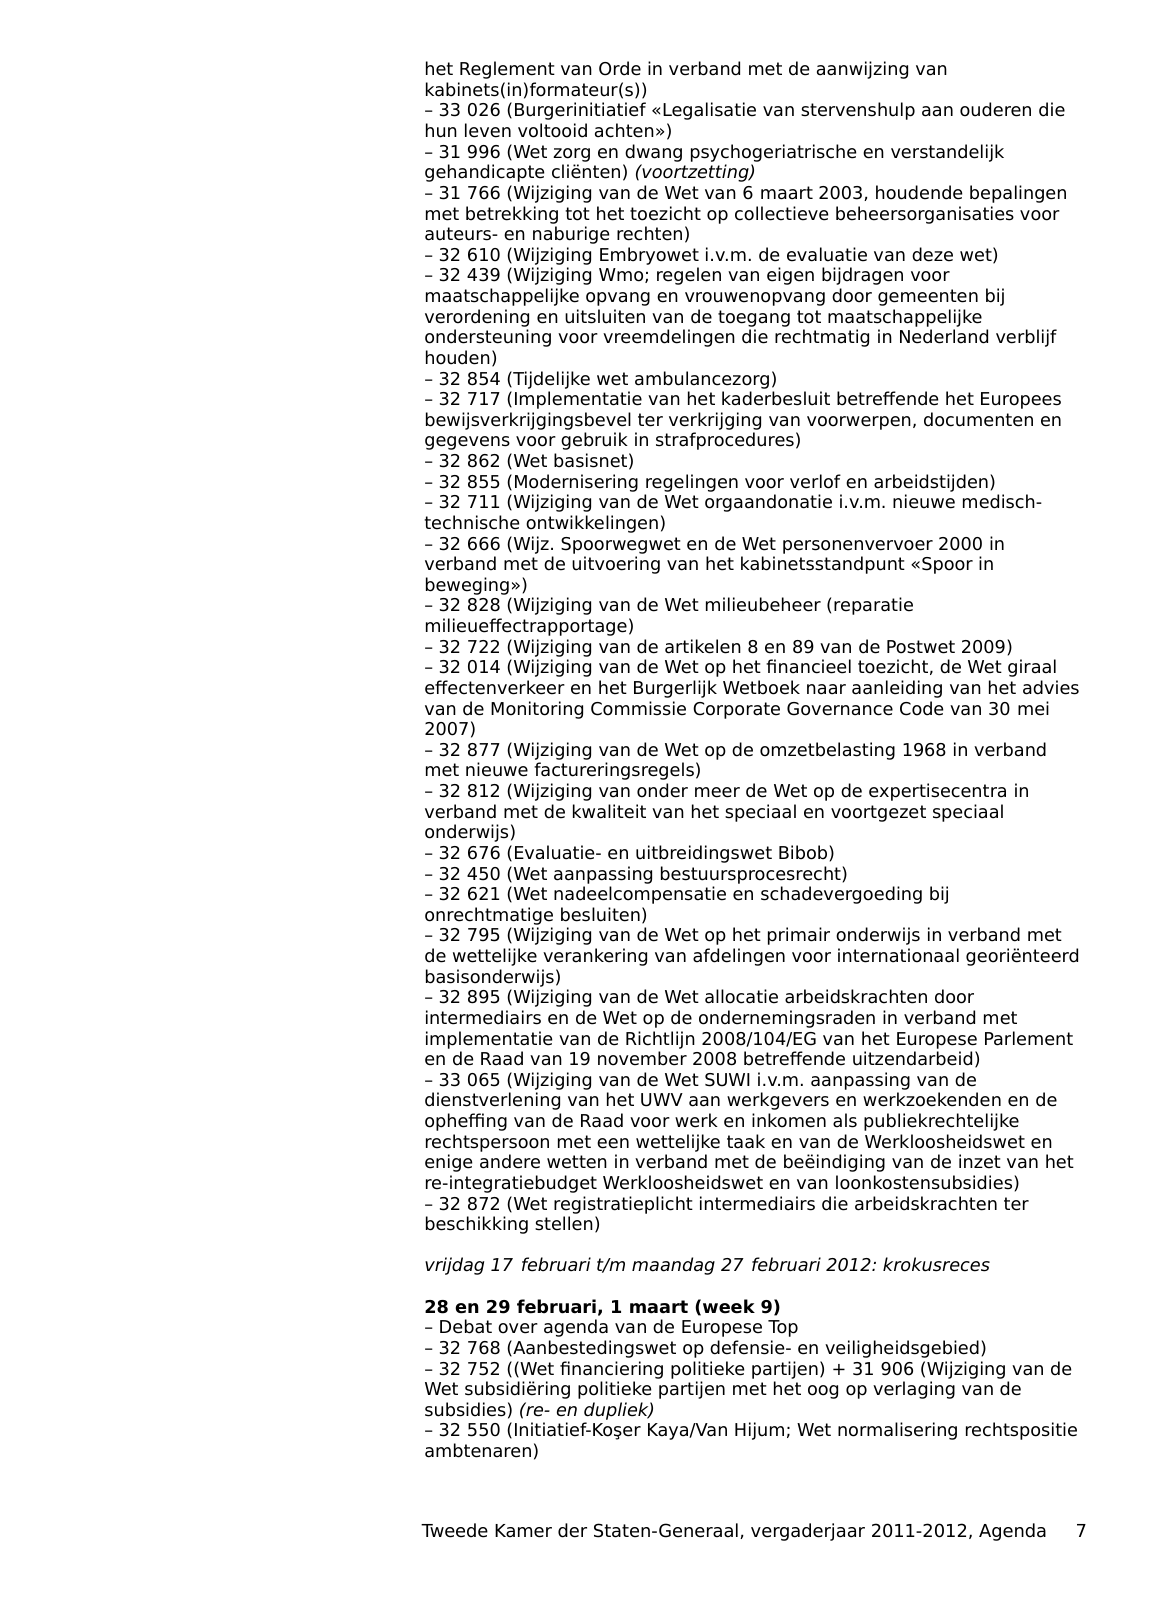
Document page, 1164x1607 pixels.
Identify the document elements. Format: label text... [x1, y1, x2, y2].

table_cell [401, 1070, 418, 1193]
table_cell [401, 781, 418, 843]
table_cell [401, 100, 418, 142]
table_cell [77, 925, 401, 987]
table_cell – 32 450 (Wet aanpassing bestuursprocesrecht) [418, 864, 1087, 884]
table_cell [401, 245, 418, 265]
table_cell het Reglement van Orde in verband met de aanwijzing van kabinets(in)formateur(s)) [418, 59, 1087, 100]
table_cell – 32 872 (Wet registratieplicht intermediairs die arbeidskrachten ter beschikking stellen) [418, 1194, 1087, 1235]
table_cell [401, 59, 418, 100]
table_cell [401, 183, 418, 245]
table_cell [401, 389, 418, 451]
table_cell [401, 534, 418, 595]
table_cell [77, 183, 401, 245]
table_cell [401, 142, 418, 183]
table_cell [77, 884, 401, 925]
table_cell – 31 996 (Wet zorg en dwang psychogeriatrische en verstandelijk gehandicapte cliënten) (voortzetting) [418, 142, 1087, 183]
table_cell – Debat over agenda van de Europese Top [418, 1317, 1087, 1338]
table_cell – 32 676 (Evaluatie- en uitbreidingswet Bibob) [418, 843, 1087, 863]
table_cell – 32 439 (Wijziging Wmo; regelen van eigen bijdragen voor maatschappelijke opvang en vrouwenopvang door gemeenten bij verordening en uitsluiten van de toegang tot maatschappelijke ondersteuning voor vreemdelingen die rechtmatig in Nederland verblijf houden) [418, 265, 1087, 368]
table_cell [77, 1359, 401, 1420]
table_cell [401, 1338, 418, 1358]
table_cell [77, 265, 401, 368]
table_cell [401, 740, 418, 781]
table_cell [77, 864, 401, 884]
table_cell [77, 1070, 401, 1193]
table_cell – 32 812 (Wijziging van onder meer de Wet op de expertisecentra in verband met de kwaliteit van het speciaal en voortgezet speciaal onderwijs) [418, 781, 1087, 843]
table_cell 28 en 29 februari, 1 maart (week 9) [418, 1297, 1087, 1317]
table_cell [401, 657, 418, 740]
table_cell [77, 1338, 401, 1358]
table_cell [401, 1235, 418, 1255]
table_cell [401, 843, 418, 863]
table_cell – 32 621 (Wet nadeelcompensatie en schadevergoeding bij onrechtmatige besluiten) [418, 884, 1087, 925]
table_cell [77, 1420, 401, 1462]
table_cell [401, 1317, 418, 1338]
table_cell [401, 1276, 418, 1297]
table_cell – 32 666 (Wijz. Spoorwegwet en de Wet personenvervoer 2000 in verband met de uitvoering van het kabinetsstandpunt «Spoor in beweging») [418, 534, 1087, 595]
table_cell [77, 389, 401, 451]
table_cell – 32 828 (Wijziging van de Wet milieubeheer (reparatie milieueffectrapportage) [418, 595, 1087, 637]
table_cell [77, 59, 401, 100]
table_cell [401, 472, 418, 492]
table_cell – 33 026 (Burgerinitiatief «Legalisatie van stervenshulp aan ouderen die hun leven voltooid achten») [418, 100, 1087, 142]
table_cell [77, 100, 401, 142]
table_cell [418, 1276, 1087, 1297]
table_cell [401, 1297, 418, 1317]
table_cell – 32 862 (Wet basisnet) [418, 451, 1087, 472]
table_cell – 32 895 (Wijziging van de Wet allocatie arbeidskrachten door intermediairs en de Wet op de ondernemingsraden in verband met implementatie van de Richtlijn 2008/104/EG van het Europese Parlement en de Raad van 19 november 2008 betreffende uitzendarbeid) [418, 987, 1087, 1070]
table_cell – 32 550 (Initiatief-Koşer Kaya/Van Hijum; Wet normalisering rechtspositie ambtenaren) [418, 1420, 1087, 1462]
table_cell [77, 1194, 401, 1235]
table_cell [77, 451, 401, 472]
table_cell [77, 1276, 401, 1297]
table_cell – 32 711 (Wijziging van de Wet orgaandonatie i.v.m. nieuwe medisch-technische ontwikkelingen) [418, 492, 1087, 533]
table_cell vrijdag 17 februari t/m maandag 27 februari 2012: krokusreces [418, 1255, 1087, 1276]
table_cell [418, 1235, 1087, 1255]
table_cell – 31 766 (Wijziging van de Wet van 6 maart 2003, houdende bepalingen met betrekking tot het toezicht op collectieve beheersorganisaties voor auteurs- en naburige rechten) [418, 183, 1087, 245]
table_cell [77, 492, 401, 533]
table_cell [77, 534, 401, 595]
table_cell [77, 657, 401, 740]
table_cell [77, 987, 401, 1070]
table_cell [77, 781, 401, 843]
table_cell [77, 1255, 401, 1276]
table_cell – 33 065 (Wijziging van de Wet SUWI i.v.m. aanpassing van de dienstverlening van het UWV aan werkgevers en werkzoekenden en de opheffing van de Raad voor werk en inkomen als publiekrechtelijke rechtspersoon met een wettelijke taak en van de Werkloosheidswet en enige andere wetten in verband met de beëindiging van de inzet van het re-integratiebudget Werkloosheidswet en van loonkostensubsidies) [418, 1070, 1087, 1193]
table_cell [401, 1194, 418, 1235]
table_cell [77, 637, 401, 657]
table_cell [401, 492, 418, 533]
table_cell – 32 877 (Wijziging van de Wet op de omzetbelasting 1968 in verband met nieuwe factureringsregels) [418, 740, 1087, 781]
table_cell [77, 740, 401, 781]
table_cell [77, 843, 401, 863]
table_cell – 32 768 (Aanbestedingswet op defensie- en veiligheidsgebied) [418, 1338, 1087, 1358]
table_cell [401, 637, 418, 657]
table_cell [401, 1420, 418, 1462]
table_cell [401, 987, 418, 1070]
table_cell – 32 855 (Modernisering regelingen voor verlof en arbeidstijden) [418, 472, 1087, 492]
table_cell [401, 1359, 418, 1420]
table_cell [401, 884, 418, 925]
table_cell [401, 925, 418, 987]
table_cell [77, 1235, 401, 1255]
table_cell [77, 1297, 401, 1317]
table_cell – 32 854 (Tijdelijke wet ambulancezorg) [418, 369, 1087, 389]
table_cell – 32 717 (Implementatie van het kaderbesluit betreffende het Europees bewijsverkrijgingsbevel ter verkrijging van voorwerpen, documenten en gegevens voor gebruik in strafprocedures) [418, 389, 1087, 451]
table_cell [77, 595, 401, 637]
table_cell – 32 722 (Wijziging van de artikelen 8 en 89 van de Postwet 2009) [418, 637, 1087, 657]
table_cell [77, 245, 401, 265]
table_cell – 32 014 (Wijziging van de Wet op het financieel toezicht, de Wet giraal effectenverkeer en het Burgerlijk Wetboek naar aanleiding van het advies van de Monitoring Commissie Corporate Governance Code van 30 mei 2007) [418, 657, 1087, 740]
table_cell [401, 595, 418, 637]
table_cell [77, 472, 401, 492]
table_cell – 32 610 (Wijziging Embryowet i.v.m. de evaluatie van deze wet) [418, 245, 1087, 265]
table_cell [401, 265, 418, 368]
table_cell [401, 864, 418, 884]
table_cell – 32 752 ((Wet financiering politieke partijen) + 31 906 (Wijziging van de Wet subsidiëring politieke partijen met het oog op verlaging van de subsidies) (re- en dupliek) [418, 1359, 1087, 1420]
table_cell [401, 1255, 418, 1276]
table_cell [77, 369, 401, 389]
table_cell – 32 795 (Wijziging van de Wet op het primair onderwijs in verband met de wettelijke verankering van afdelingen voor internationaal georiënteerd basisonderwijs) [418, 925, 1087, 987]
table_cell [77, 1317, 401, 1338]
table_cell [401, 369, 418, 389]
table_cell [77, 142, 401, 183]
table_cell [401, 451, 418, 472]
